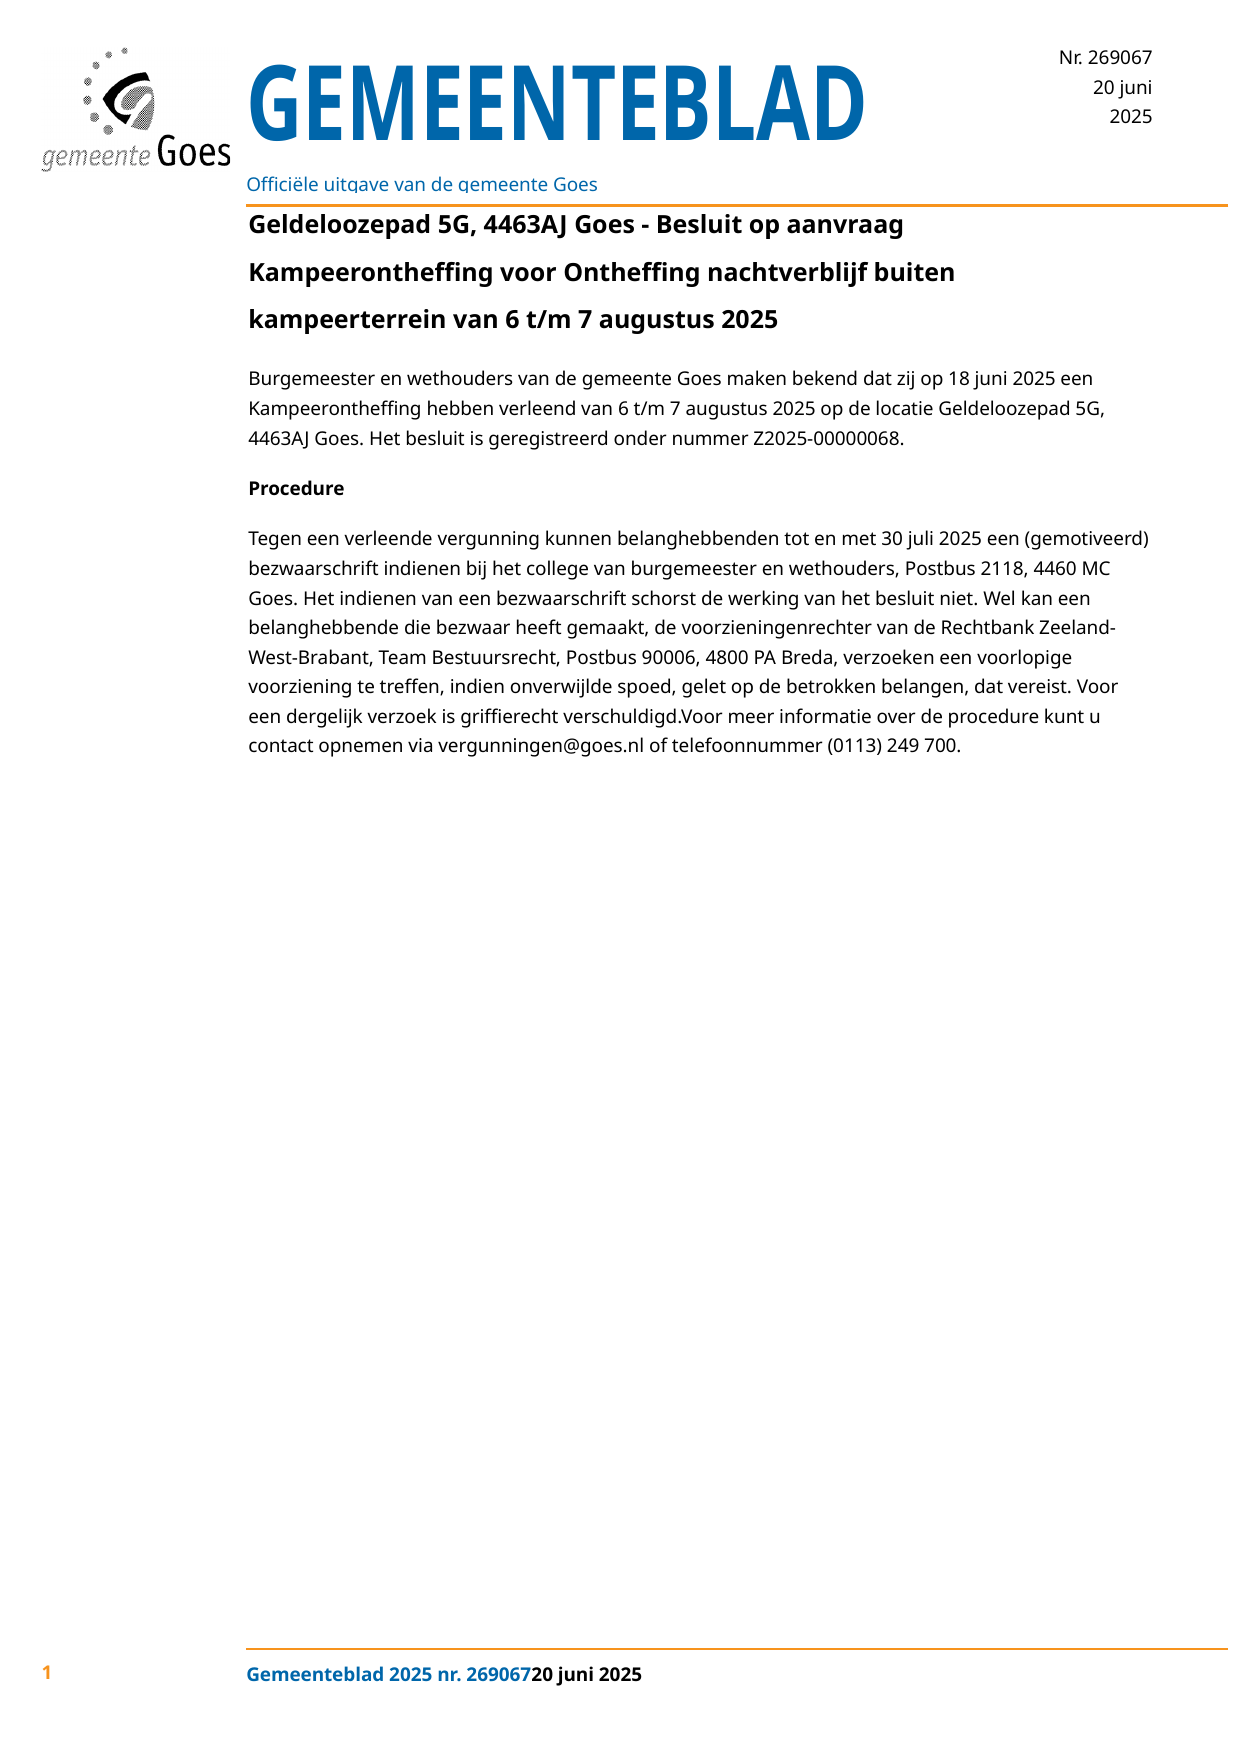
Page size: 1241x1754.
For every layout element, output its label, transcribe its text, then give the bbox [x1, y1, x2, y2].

picture [41, 47, 231, 172]
text Burgemeester en wethouders van de gemeente Goes maken bekend dat zij op 18 juni 2025 een Kampeerontheffing hebben verleend van 6 t/m 7 augustus 2025 op de locatie Geldeloozepad 5G, 4463AJ Goes. Het besluit is geregistreerd onder nummer Z2025-00000068. [248, 366, 1152, 450]
text Procedure [248, 475, 1152, 501]
text Geldeloozepad 5G, 4463AJ Goes - Besluit op aanvraag Kampeerontheffing voor Ontheffing nachtverblijf buiten kampeerterrein van 6 t/m 7 augustus 2025 [248, 207, 1152, 336]
text Tegen een verleende vergunning kunnen belanghebbenden tot en met 30 juli 2025 een (gemotiveerd) bezwaarschrift indienen bij het college van burgemeester en wethouders, Postbus 2118, 4460 MC Goes. Het indienen van een bezwaarschrift schorst de werking van het besluit niet. Wel kan een belanghebbende die bezwaar heeft gemaakt, de voorzieningenrechter van de Rechtbank Zeeland-West-Brabant, Team Bestuursrecht, Postbus 90006, 4800 PA Breda, verzoeken een voorlopige voorziening te treffen, indien onverwijlde spoed, gelet op de betrokken belangen, dat vereist. Voor een dergelijk verzoek is griffierecht verschuldigd.Voor meer informatie over de procedure kunt u contact opnemen via vergunningen@goes.nl of telefoonnummer (0113) 249 700. [248, 526, 1152, 758]
